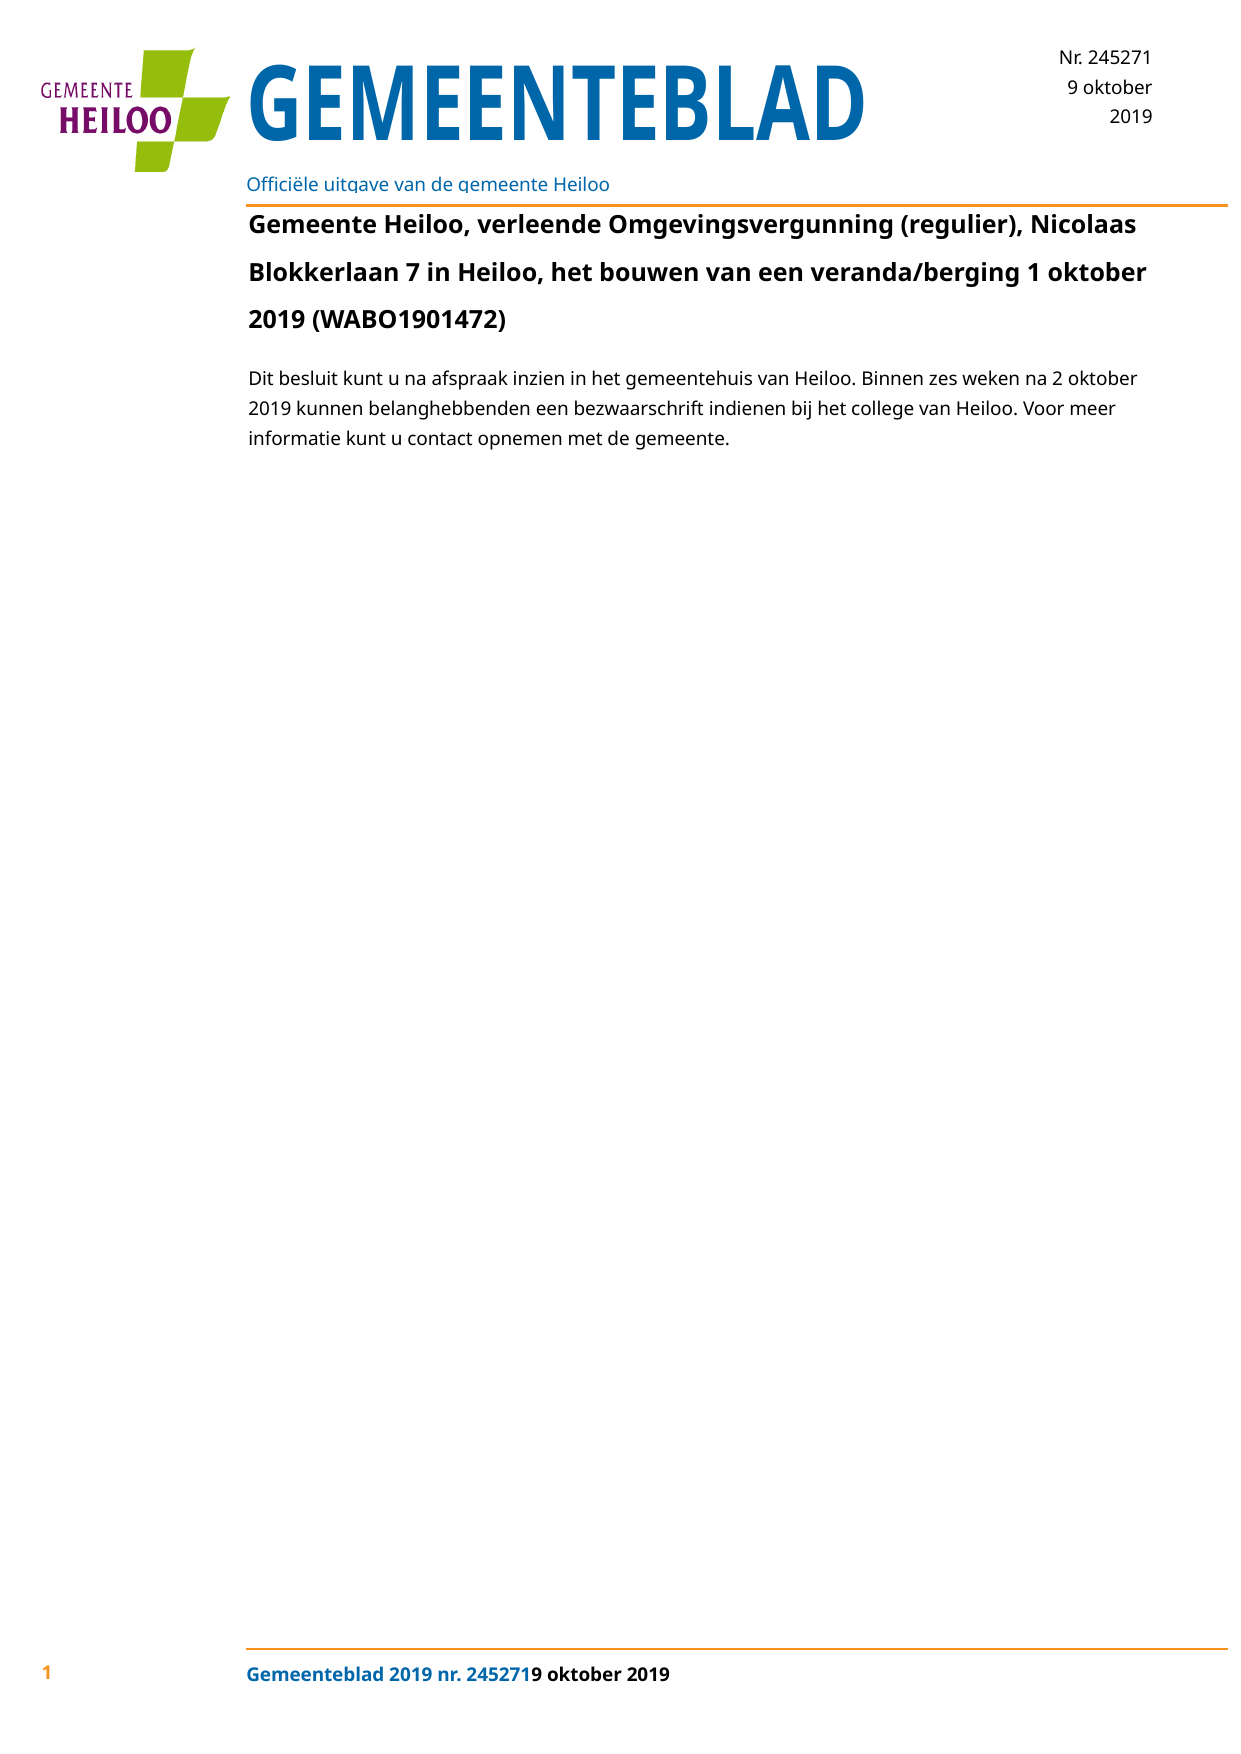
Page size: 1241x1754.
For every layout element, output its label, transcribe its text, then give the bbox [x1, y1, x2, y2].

text Gemeente Heiloo, verleende Omgevingsvergunning (regulier), Nicolaas Blokkerlaan 7 in Heiloo, het bouwen van een veranda/berging 1 oktober 2019 (WABO1901472) [248, 207, 1152, 336]
picture [41, 47, 231, 172]
text Dit besluit kunt u na afspraak inzien in het gemeentehuis van Heiloo. Binnen zes weken na 2 oktober 2019 kunnen belanghebbenden een bezwaarschrift indienen bij het college van Heiloo. Voor meer informatie kunt u contact opnemen met de gemeente. [248, 366, 1152, 450]
